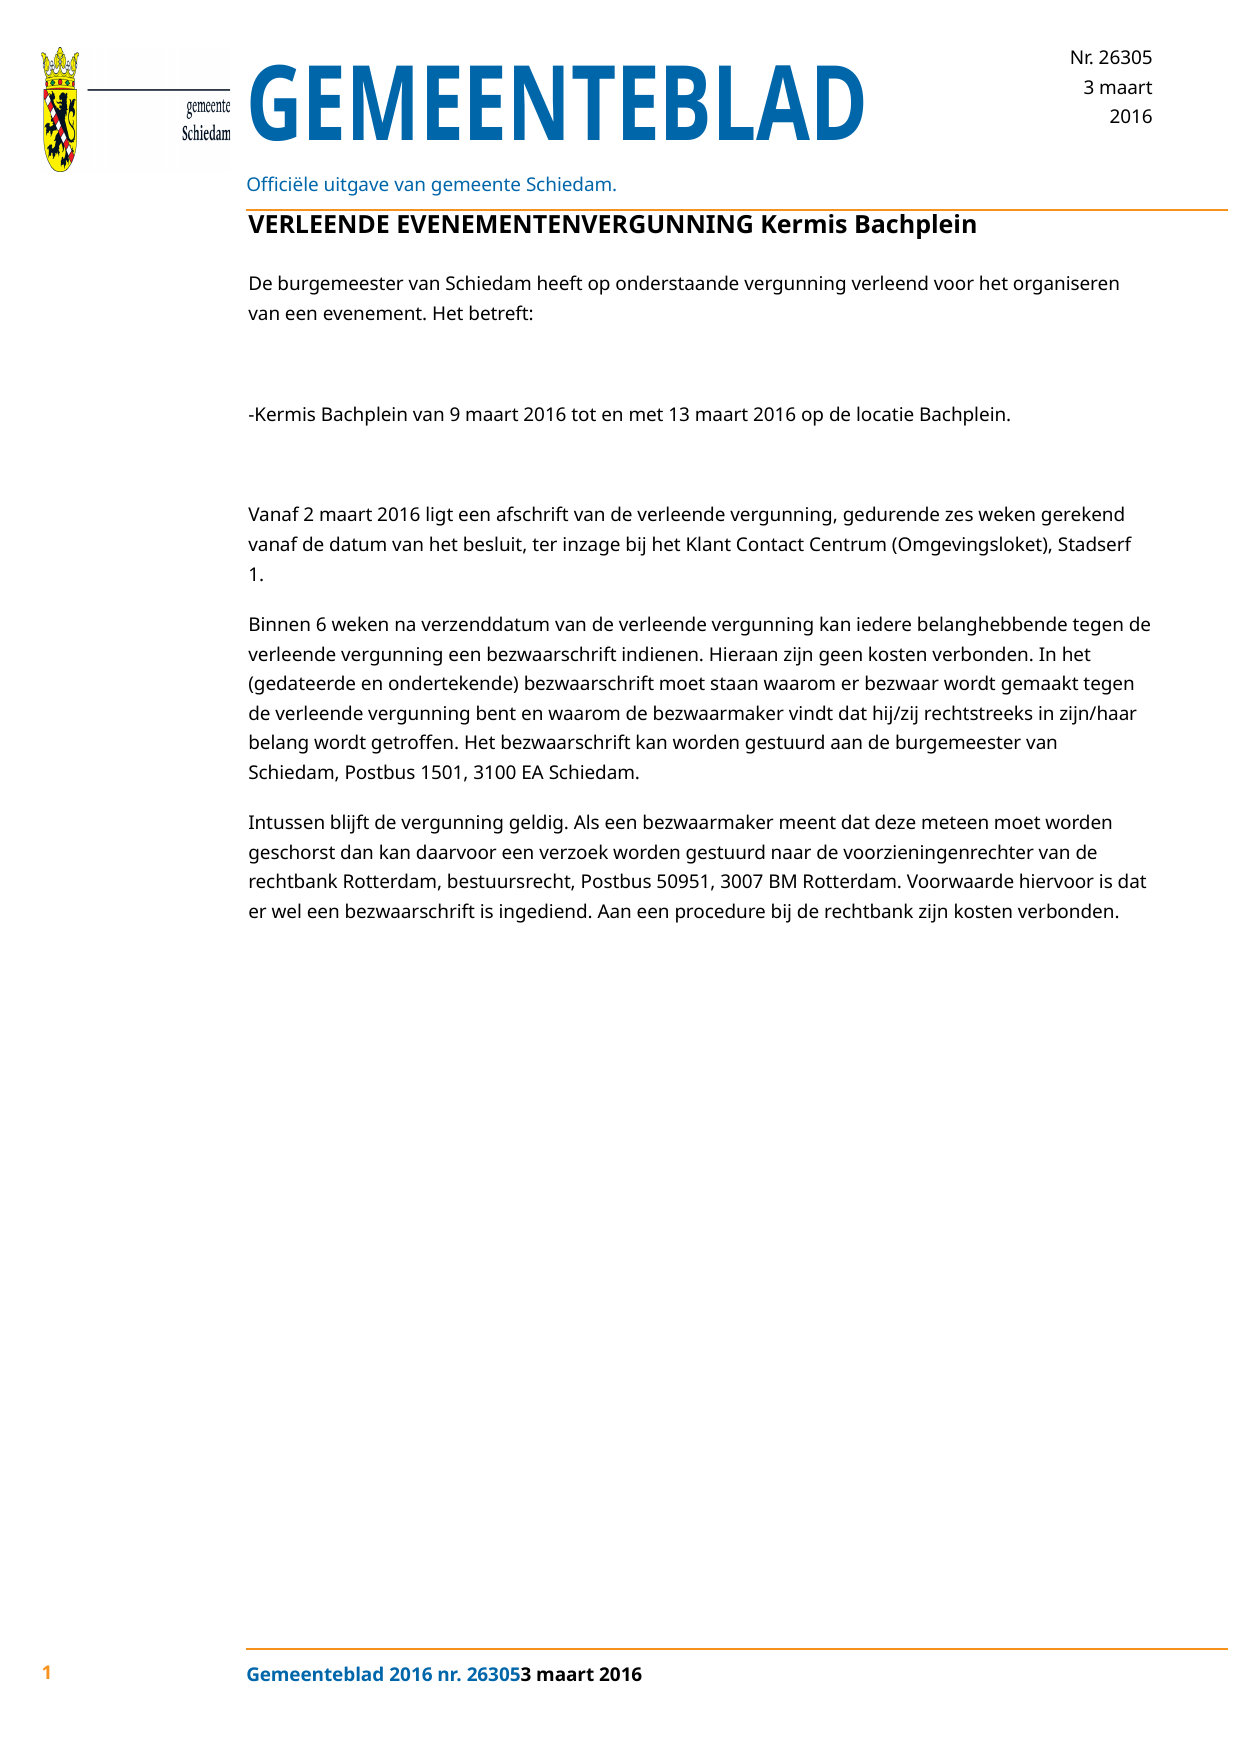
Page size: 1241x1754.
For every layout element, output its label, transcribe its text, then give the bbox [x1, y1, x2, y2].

text Binnen 6 weken na verzenddatum van de verleende vergunning kan iedere belanghebbende tegen de verleende vergunning een bezwaarschrift indienen. Hieraan zijn geen kosten verbonden. In het (gedateerde en ondertekende) bezwaarschrift moet staan waarom er bezwaar wordt gemaakt tegen de verleende vergunning bent en waarom de bezwaarmaker vindt dat hij/zij rechtstreeks in zijn/haar belang wordt getroffen. Het bezwaarschrift kan worden gestuurd aan de burgemeester van Schiedam, Postbus 1501, 3100 EA Schiedam. [248, 611, 1152, 785]
text Intussen blijft de vergunning geldig. Als een bezwaarmaker meent dat deze meteen moet worden geschorst dan kan daarvoor een verzoek worden gestuurd naar de voorzieningenrechter van de rechtbank Rotterdam, bestuursrecht, Postbus 50951, 3007 BM Rotterdam. Voorwaarde hiervoor is dat er wel een bezwaarschrift is ingediend. Aan een procedure bij de rechtbank zijn kosten verbonden. [248, 809, 1152, 924]
text Vanaf 2 maart 2016 ligt een afschrift van de verleende vergunning, gedurende zes weken gerekend vanaf de datum van het besluit, ter inzage bij het Klant Contact Centrum (Omgevingsloket), Stadserf 1. [248, 502, 1152, 586]
picture [41, 47, 231, 172]
text -Kermis Bachplein van 9 maart 2016 tot en met 13 maart 2016 op de locatie Bachplein. [248, 401, 1152, 426]
text VERLEENDE EVENEMENTENVERGUNNING Kermis Bachplein [248, 211, 1152, 241]
text De burgemeester van Schiedam heeft op onderstaande vergunning verleend voor het organiseren van een evenement. Het betreft: [248, 270, 1152, 326]
